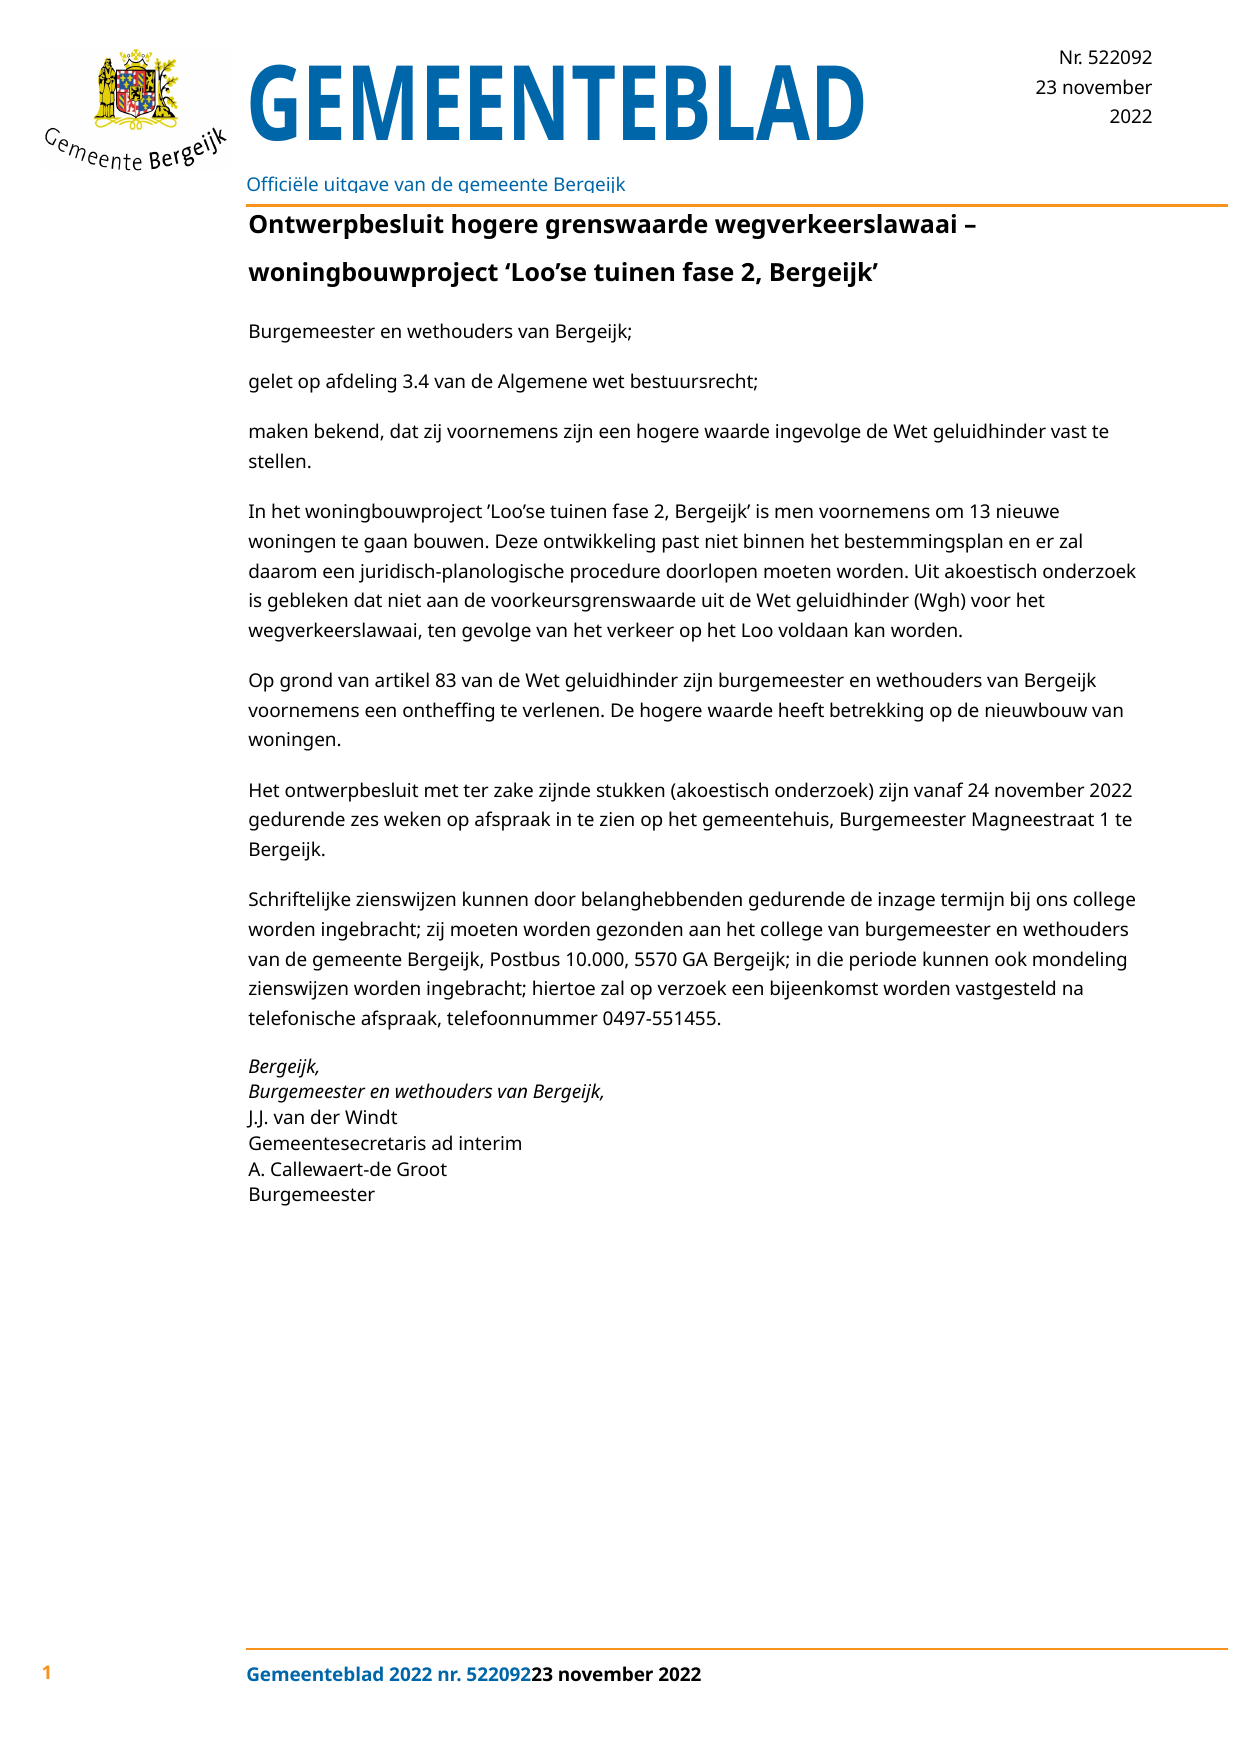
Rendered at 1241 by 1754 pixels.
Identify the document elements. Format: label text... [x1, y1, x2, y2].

text Ontwerpbesluit hogere grenswaarde wegverkeerslawaai – woningbouwproject ‘Loo’se tuinen fase 2, Bergeijk’ [248, 207, 1152, 288]
text J.J. van der Windt [248, 1104, 1152, 1130]
picture [41, 47, 231, 172]
text Burgemeester en wethouders van Bergeijk, [248, 1078, 1152, 1104]
text A. Callewaert-de Groot [248, 1156, 1152, 1181]
text Gemeentesecretaris ad interim [248, 1130, 1152, 1156]
text maken bekend, dat zij voornemens zijn een hogere waarde ingevolge de Wet geluidhinder vast te stellen. [248, 419, 1152, 474]
text Bergeijk, [248, 1053, 1152, 1078]
text Op grond van artikel 83 van de Wet geluidhinder zijn burgemeester en wethouders van Bergeijk voornemens een ontheffing te verlenen. De hogere waarde heeft betrekking op de nieuwbouw van woningen. [248, 667, 1152, 752]
text Het ontwerpbesluit met ter zake zijnde stukken (akoestisch onderzoek) zijn vanaf 24 november 2022 gedurende zes weken op afspraak in te zien op het gemeentehuis, Burgemeester Magneestraat 1 te Bergeijk. [248, 777, 1152, 862]
text gelet op afdeling 3.4 van de Algemene wet bestuursrecht; [248, 368, 1152, 394]
text Schriftelijke zienswijzen kunnen door belanghebbenden gedurende de inzage termijn bij ons college worden ingebracht; zij moeten worden gezonden aan het college van burgemeester en wethouders van de gemeente Bergeijk, Postbus 10.000, 5570 GA Bergeijk; in die periode kunnen ook mondeling zienswijzen worden ingebracht; hiertoe zal op verzoek een bijeenkomst worden vastgesteld na telefonische afspraak, telefoonnummer 0497-551455. [248, 887, 1152, 1031]
text Burgemeester en wethouders van Bergeijk; [248, 318, 1152, 344]
text Burgemeester [248, 1181, 1152, 1207]
text In het woningbouwproject ’Loo’se tuinen fase 2, Bergeijk’ is men voornemens om 13 nieuwe woningen te gaan bouwen. Deze ontwikkeling past niet binnen het bestemmingsplan en er zal daarom een juridisch-planologische procedure doorlopen moeten worden. Uit akoestisch onderzoek is gebleken dat niet aan de voorkeursgrenswaarde uit de Wet geluidhinder (Wgh) voor het wegverkeerslawaai, ten gevolge van het verkeer op het Loo voldaan kan worden. [248, 499, 1152, 643]
